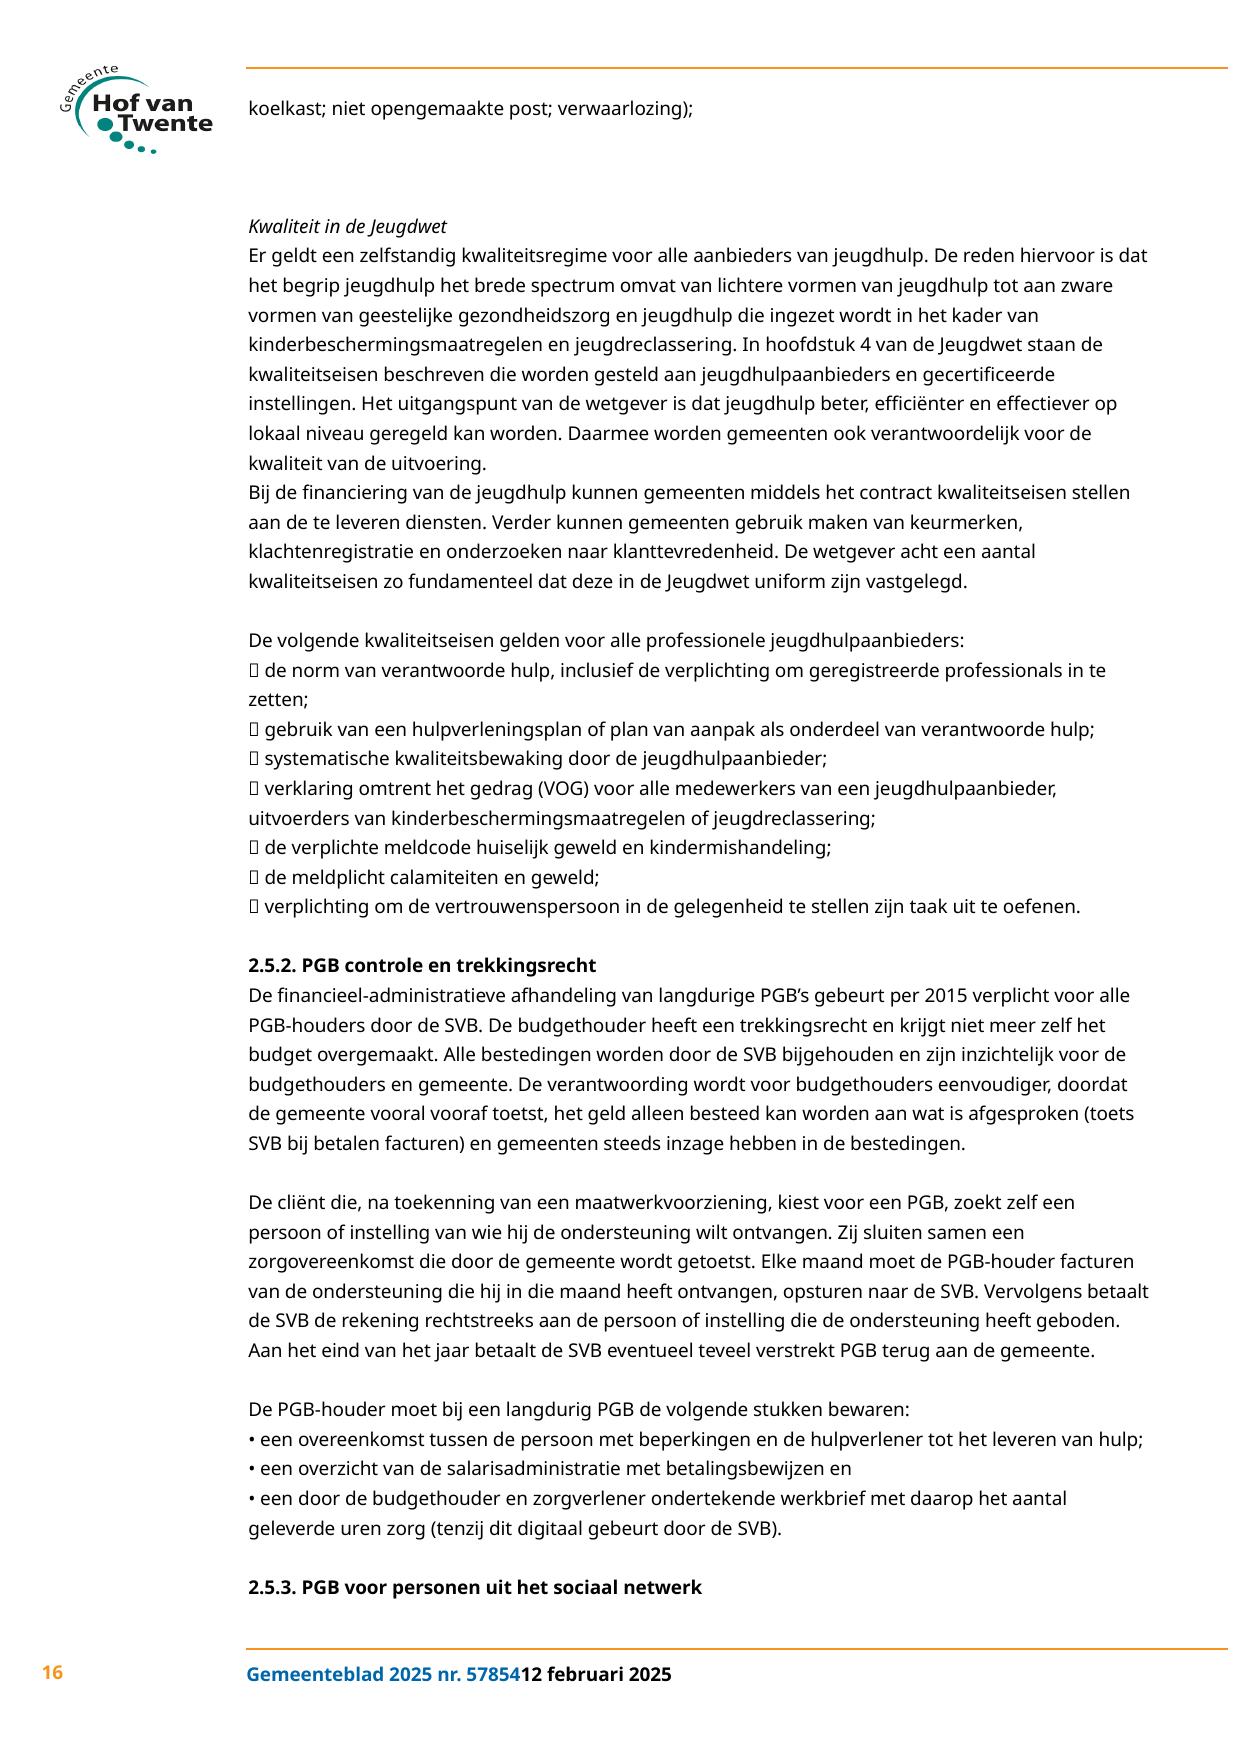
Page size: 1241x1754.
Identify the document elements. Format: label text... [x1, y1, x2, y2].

text De cliënt die, na toekenning van een maatwerkvoorziening, kiest voor een PGB, zoekt zelf een persoon of instelling van wie hij de ondersteuning wilt ontvangen. Zij sluiten samen een zorgovereenkomst die door de gemeente wordt getoetst. Elke maand moet de PGB-houder facturen van de ondersteuning die hij in die maand heeft ontvangen, opsturen naar de SVB. Vervolgens betaalt de SVB de rekening rechtstreeks aan de persoon of instelling die de ondersteuning heeft geboden. Aan het eind van het jaar betaalt de SVB eventueel teveel verstrekt PGB terug aan de gemeente. [248, 1189, 1152, 1363]
text 2.5.3. PGB voor personen uit het sociaal netwerk [248, 1574, 1152, 1600]
text • een door de budgethouder en zorgverlener ondertekende werkbrief met daarop het aantal geleverde uren zorg (tenzij dit digitaal gebeurt door de SVB). [248, 1485, 1152, 1541]
text • een overzicht van de salarisadministratie met betalingsbewijzen en [248, 1456, 1152, 1481]
text Er geldt een zelfstandig kwaliteitsregime voor alle aanbieders van jeugdhulp. De reden hiervoor is dat het begrip jeugdhulp het brede spectrum omvat van lichtere vormen van jeugdhulp tot aan zware vormen van geestelijke gezondheidszorg en jeugdhulp die ingezet wordt in het kader van kinderbeschermingsmaatregelen en jeugdreclassering. In hoofdstuk 4 van de Jeugdwet staan de kwaliteitseisen beschreven die worden gesteld aan jeugdhulpaanbieders en gecertificeerde instellingen. Het uitgangspunt van de wetgever is dat jeugdhulp beter, efficiënter en effectiever op lokaal niveau geregeld kan worden. Daarmee worden gemeenten ook verantwoordelijk voor de kwaliteit van de uitvoering. [248, 243, 1152, 476]
text Kwaliteit in de Jeugdwet [248, 213, 1152, 239]
text  verplichting om de vertrouwenspersoon in de gelegenheid te stellen zijn taak uit te oefenen. [248, 893, 1152, 919]
text • een overeenkomst tussen de persoon met beperkingen en de hulpverlener tot het leveren van hulp; [248, 1426, 1152, 1452]
picture [41, 47, 231, 172]
text koelkast; niet opengemaakte post; verwaarlozing); [248, 95, 1152, 121]
text  verklaring omtrent het gedrag (VOG) voor alle medewerkers van een jeugdhulpaanbieder, uitvoerders van kinderbeschermingsmaatregelen of jeugdreclassering; [248, 775, 1152, 831]
text  de norm van verantwoorde hulp, inclusief de verplichting om geregistreerde professionals in te zetten; [248, 657, 1152, 712]
text De volgende kwaliteitseisen gelden voor alle professionele jeugdhulpaanbieders: [248, 627, 1152, 653]
text  de meldplicht calamiteiten en geweld; [248, 864, 1152, 890]
text  systematische kwaliteitsbewaking door de jeugdhulpaanbieder; [248, 746, 1152, 771]
text 2.5.2. PGB controle en trekkingsrecht [248, 953, 1152, 978]
text  gebruik van een hulpverleningsplan of plan van aanpak als onderdeel van verantwoorde hulp; [248, 716, 1152, 742]
text De PGB-houder moet bij een langdurig PGB de volgende stukken bewaren: [248, 1396, 1152, 1422]
text Bij de financiering van de jeugdhulp kunnen gemeenten middels het contract kwaliteitseisen stellen aan de te leveren diensten. Verder kunnen gemeenten gebruik maken van keurmerken, klachtenregistratie en onderzoeken naar klanttevredenheid. De wetgever acht een aantal kwaliteitseisen zo fundamenteel dat deze in de Jeugdwet uniform zijn vastgelegd. [248, 479, 1152, 594]
text  de verplichte meldcode huiselijk geweld en kindermishandeling; [248, 834, 1152, 860]
text De financieel-administratieve afhandeling van langdurige PGB’s gebeurt per 2015 verplicht voor alle PGB-houders door de SVB. De budgethouder heeft een trekkingsrecht en krijgt niet meer zelf het budget overgemaakt. Alle bestedingen worden door de SVB bijgehouden en zijn inzichtelijk voor de budgethouders en gemeente. De verantwoording wordt voor budgethouders eenvoudiger, doordat de gemeente vooral vooraf toetst, het geld alleen besteed kan worden aan wat is afgesproken (toets SVB bij betalen facturen) en gemeenten steeds inzage hebben in de bestedingen. [248, 982, 1152, 1156]
